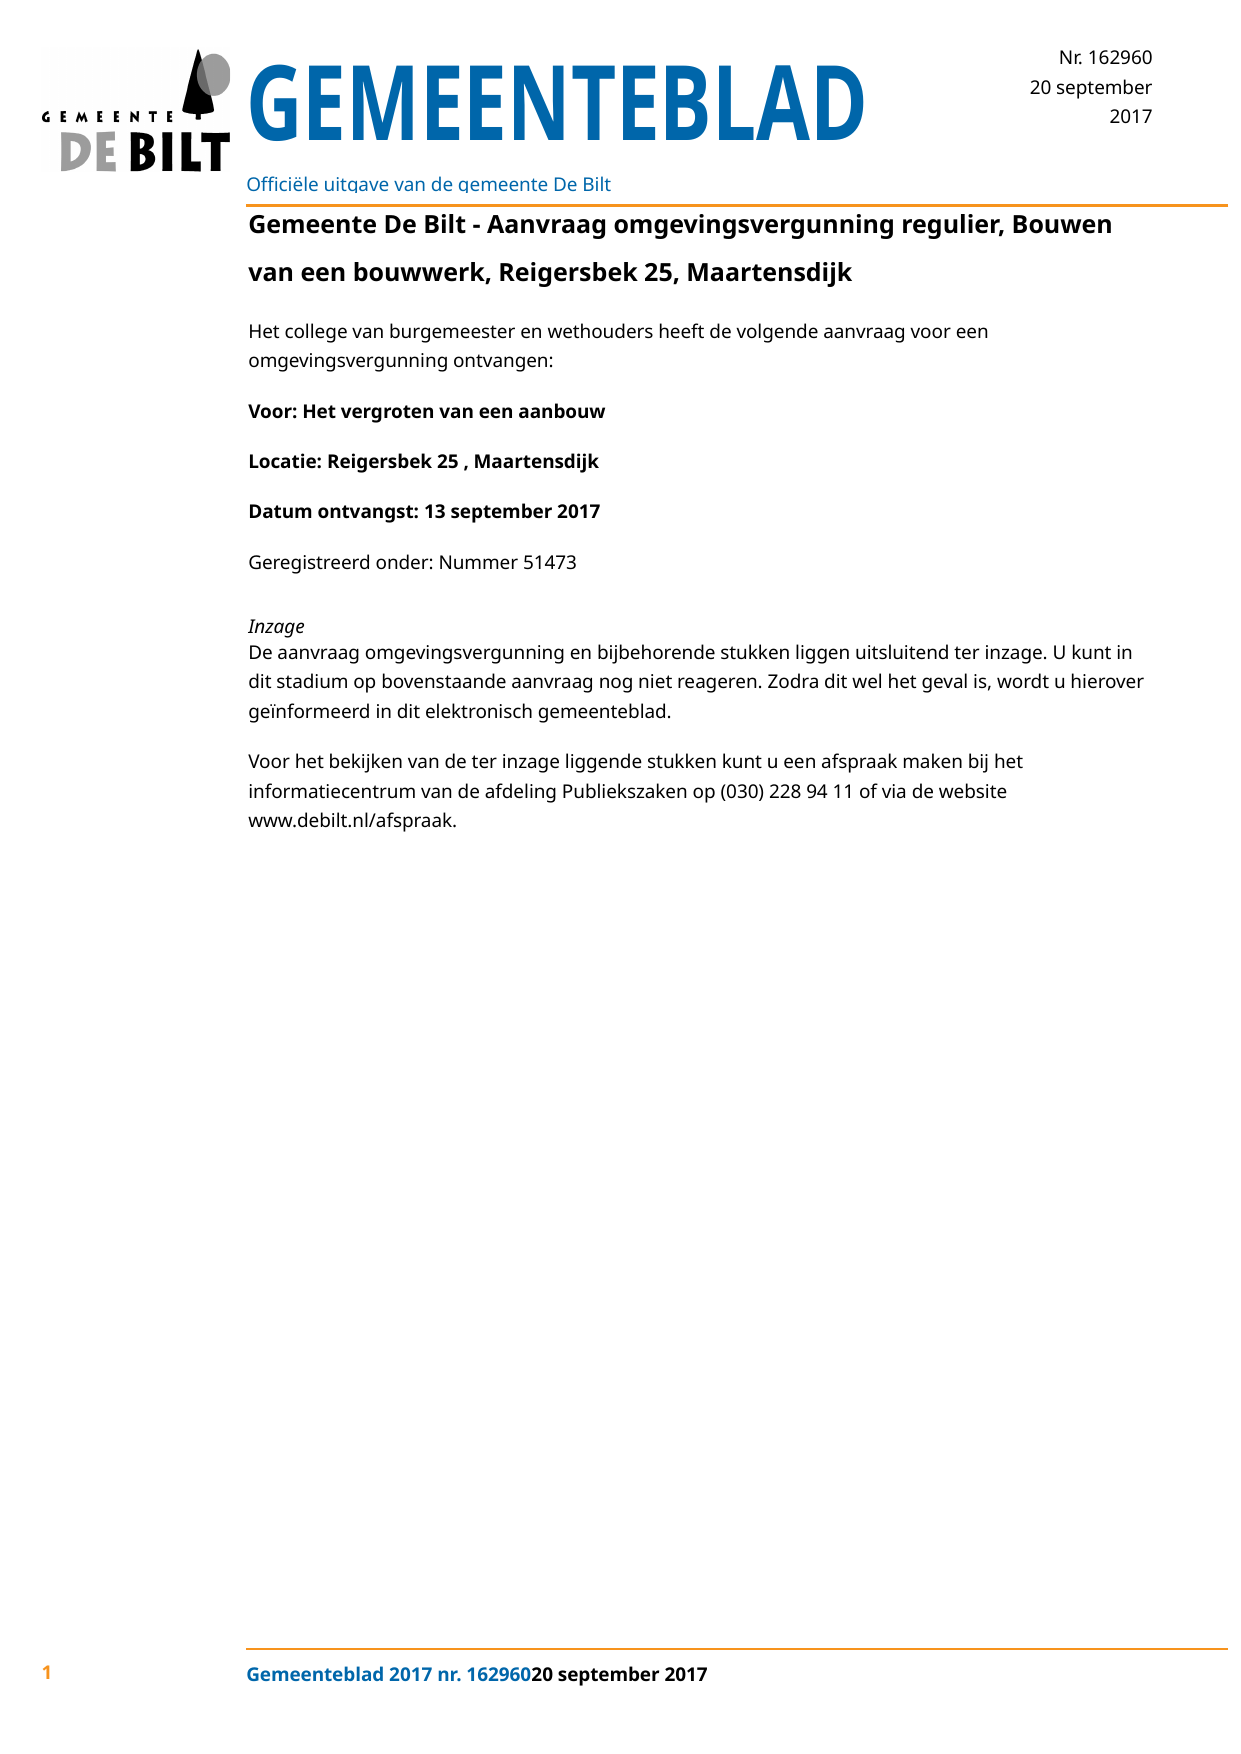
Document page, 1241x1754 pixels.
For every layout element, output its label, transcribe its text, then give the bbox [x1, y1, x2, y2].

text Voor: Het vergroten van een aanbouw [248, 398, 1152, 424]
text Het college van burgemeester en wethouders heeft de volgende aanvraag voor een omgevingsvergunning ontvangen: [248, 318, 1152, 373]
picture [41, 47, 231, 172]
text Gemeente De Bilt - Aanvraag omgevingsvergunning regulier, Bouwen van een bouwwerk, Reigersbek 25, Maartensdijk [248, 207, 1152, 288]
text Voor het bekijken van de ter inzage liggende stukken kunt u een afspraak maken bij het informatiecentrum van de afdeling Publiekszaken op (030) 228 94 11 of via de website www.debilt.nl/afspraak. [248, 748, 1152, 833]
text Datum ontvangst: 13 september 2017 [248, 499, 1152, 524]
text Inzage [248, 613, 1152, 639]
text Locatie: Reigersbek 25 , Maartensdijk [248, 448, 1152, 474]
text Geregistreerd onder: Nummer 51473 [248, 549, 1152, 575]
text De aanvraag omgevingsvergunning en bijbehorende stukken liggen uitsluitend ter inzage. U kunt in dit stadium op bovenstaande aanvraag nog niet reageren. Zodra dit wel het geval is, wordt u hierover geïnformeerd in dit elektronisch gemeenteblad. [248, 639, 1152, 724]
